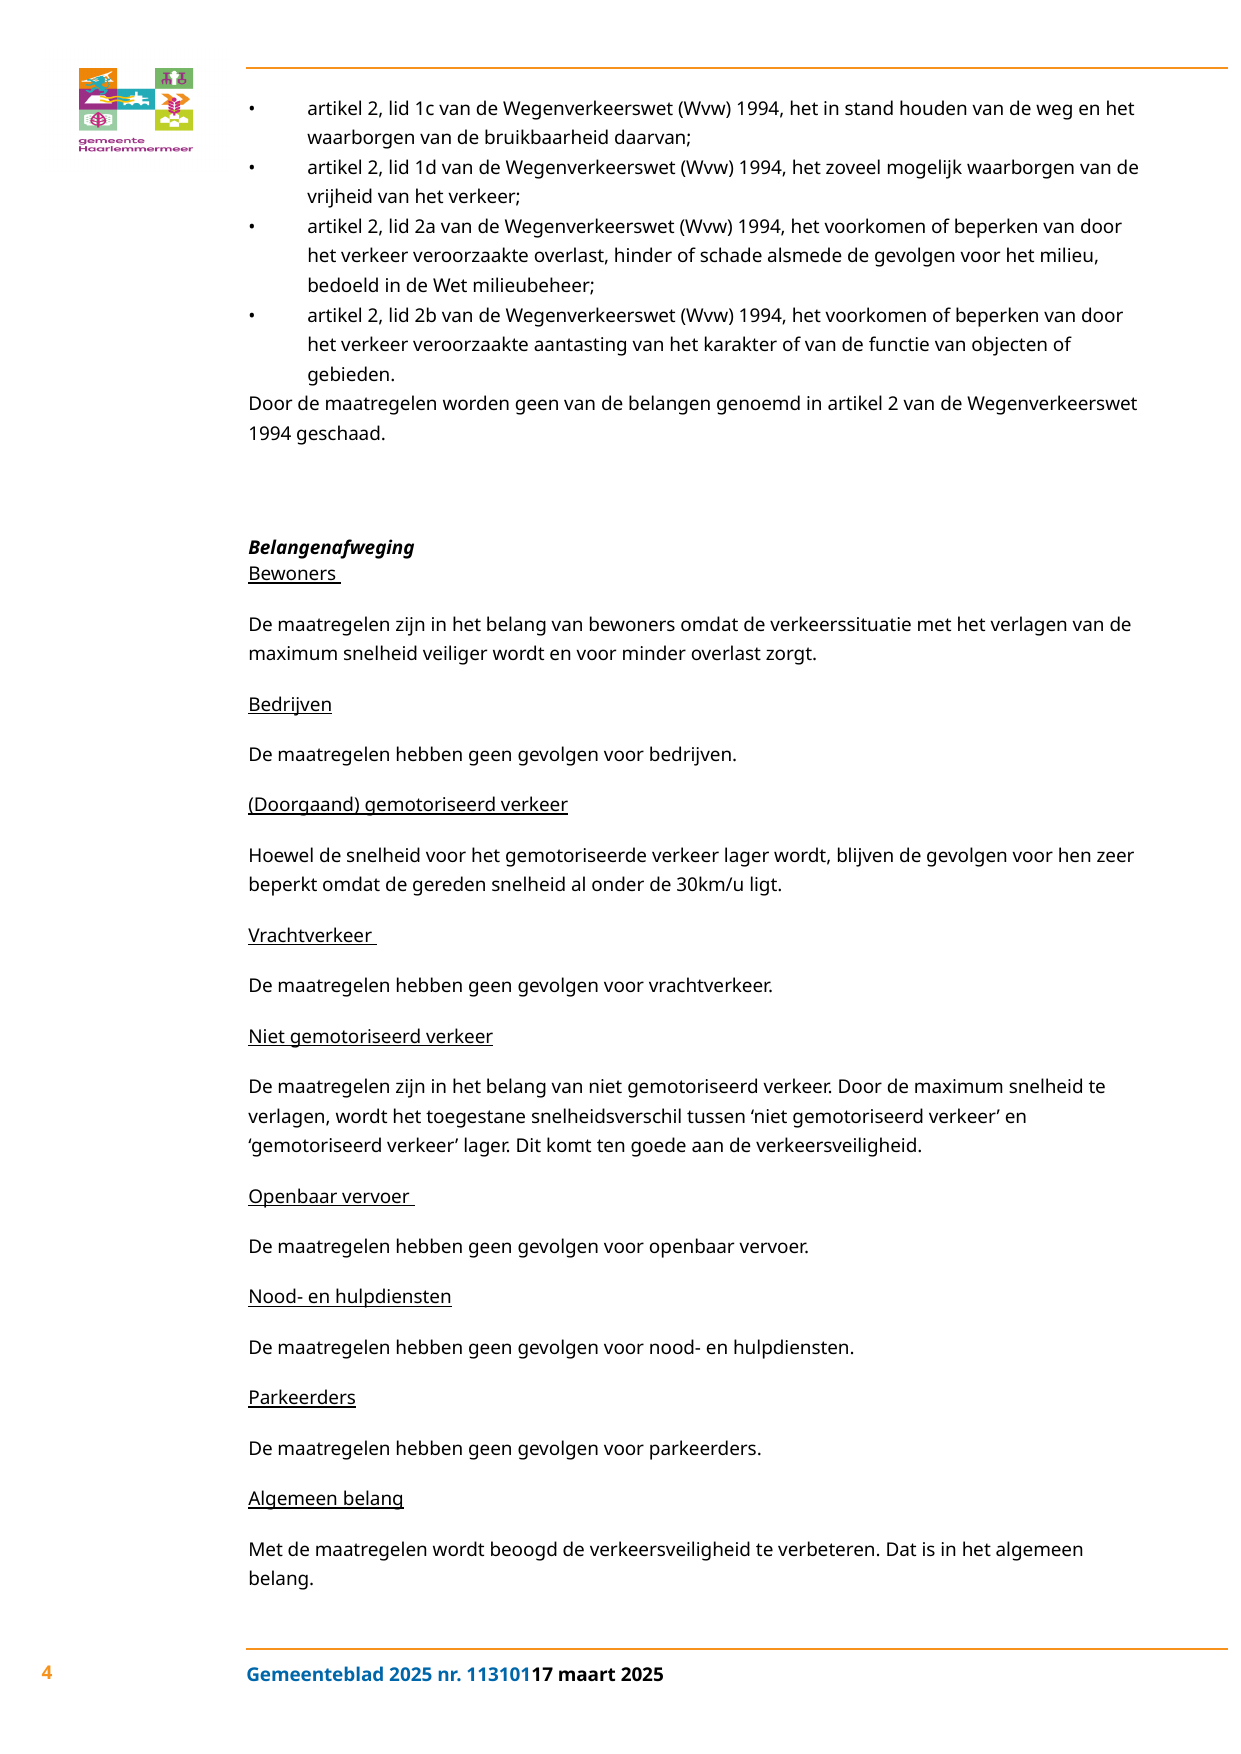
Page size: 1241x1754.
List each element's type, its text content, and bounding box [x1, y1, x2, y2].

picture [41, 47, 231, 172]
text De maatregelen hebben geen gevolgen voor nood- en hulpdiensten. [248, 1334, 1152, 1360]
text Bewoners [248, 560, 1152, 586]
list artikel 2, lid 1c van de Wegenverkeerswet (Wvw) 1994, het in stand houden van de weg en het waarborgen van de bruikbaarheid daarvan; [248, 95, 1152, 150]
list artikel 2, lid 1d van de Wegenverkeerswet (Wvw) 1994, het zoveel mogelijk waarborgen van de vrijheid van het verkeer; [248, 154, 1152, 209]
text De maatregelen hebben geen gevolgen voor vrachtverkeer. [248, 972, 1152, 998]
text Bedrijven [248, 691, 1152, 716]
text Niet gemotoriseerd verkeer [248, 1023, 1152, 1048]
text De maatregelen hebben geen gevolgen voor parkeerders. [248, 1435, 1152, 1461]
text Vrachtverkeer [248, 922, 1152, 948]
text Parkeerders [248, 1384, 1152, 1410]
text De maatregelen hebben geen gevolgen voor openbaar vervoer. [248, 1233, 1152, 1259]
list artikel 2, lid 2b van de Wegenverkeerswet (Wvw) 1994, het voorkomen of beperken van door het verkeer veroorzaakte aantasting van het karakter of van de functie van objecten of gebieden. [248, 302, 1152, 387]
text Met de maatregelen wordt beoogd de verkeersveiligheid te verbeteren. Dat is in het algemeen belang. [248, 1536, 1152, 1591]
text Algemeen belang [248, 1485, 1152, 1511]
text Belangenafweging [248, 534, 1152, 560]
list artikel 2, lid 2a van de Wegenverkeerswet (Wvw) 1994, het voorkomen of beperken van door het verkeer veroorzaakte overlast, hinder of schade alsmede de gevolgen voor het milieu, bedoeld in de Wet milieubeheer; [248, 213, 1152, 298]
text De maatregelen zijn in het belang van bewoners omdat de verkeerssituatie met het verlagen van de maximum snelheid veiliger wordt en voor minder overlast zorgt. [248, 611, 1152, 666]
text Openbaar vervoer [248, 1183, 1152, 1208]
text De maatregelen hebben geen gevolgen voor bedrijven. [248, 741, 1152, 767]
text Door de maatregelen worden geen van de belangen genoemd in artikel 2 van de Wegenverkeerswet 1994 geschaad. [248, 391, 1152, 446]
text (Doorgaand) gemotoriseerd verkeer [248, 792, 1152, 817]
text Hoewel de snelheid voor het gemotoriseerde verkeer lager wordt, blijven de gevolgen voor hen zeer beperkt omdat de gereden snelheid al onder de 30km/u ligt. [248, 842, 1152, 897]
text De maatregelen zijn in het belang van niet gemotoriseerd verkeer. Door de maximum snelheid te verlagen, wordt het toegestane snelheidsverschil tussen ‘niet gemotoriseerd verkeer’ en ‘gemotoriseerd verkeer’ lager. Dit komt ten goede aan de verkeersveiligheid. [248, 1073, 1152, 1158]
text Nood- en hulpdiensten [248, 1284, 1152, 1309]
